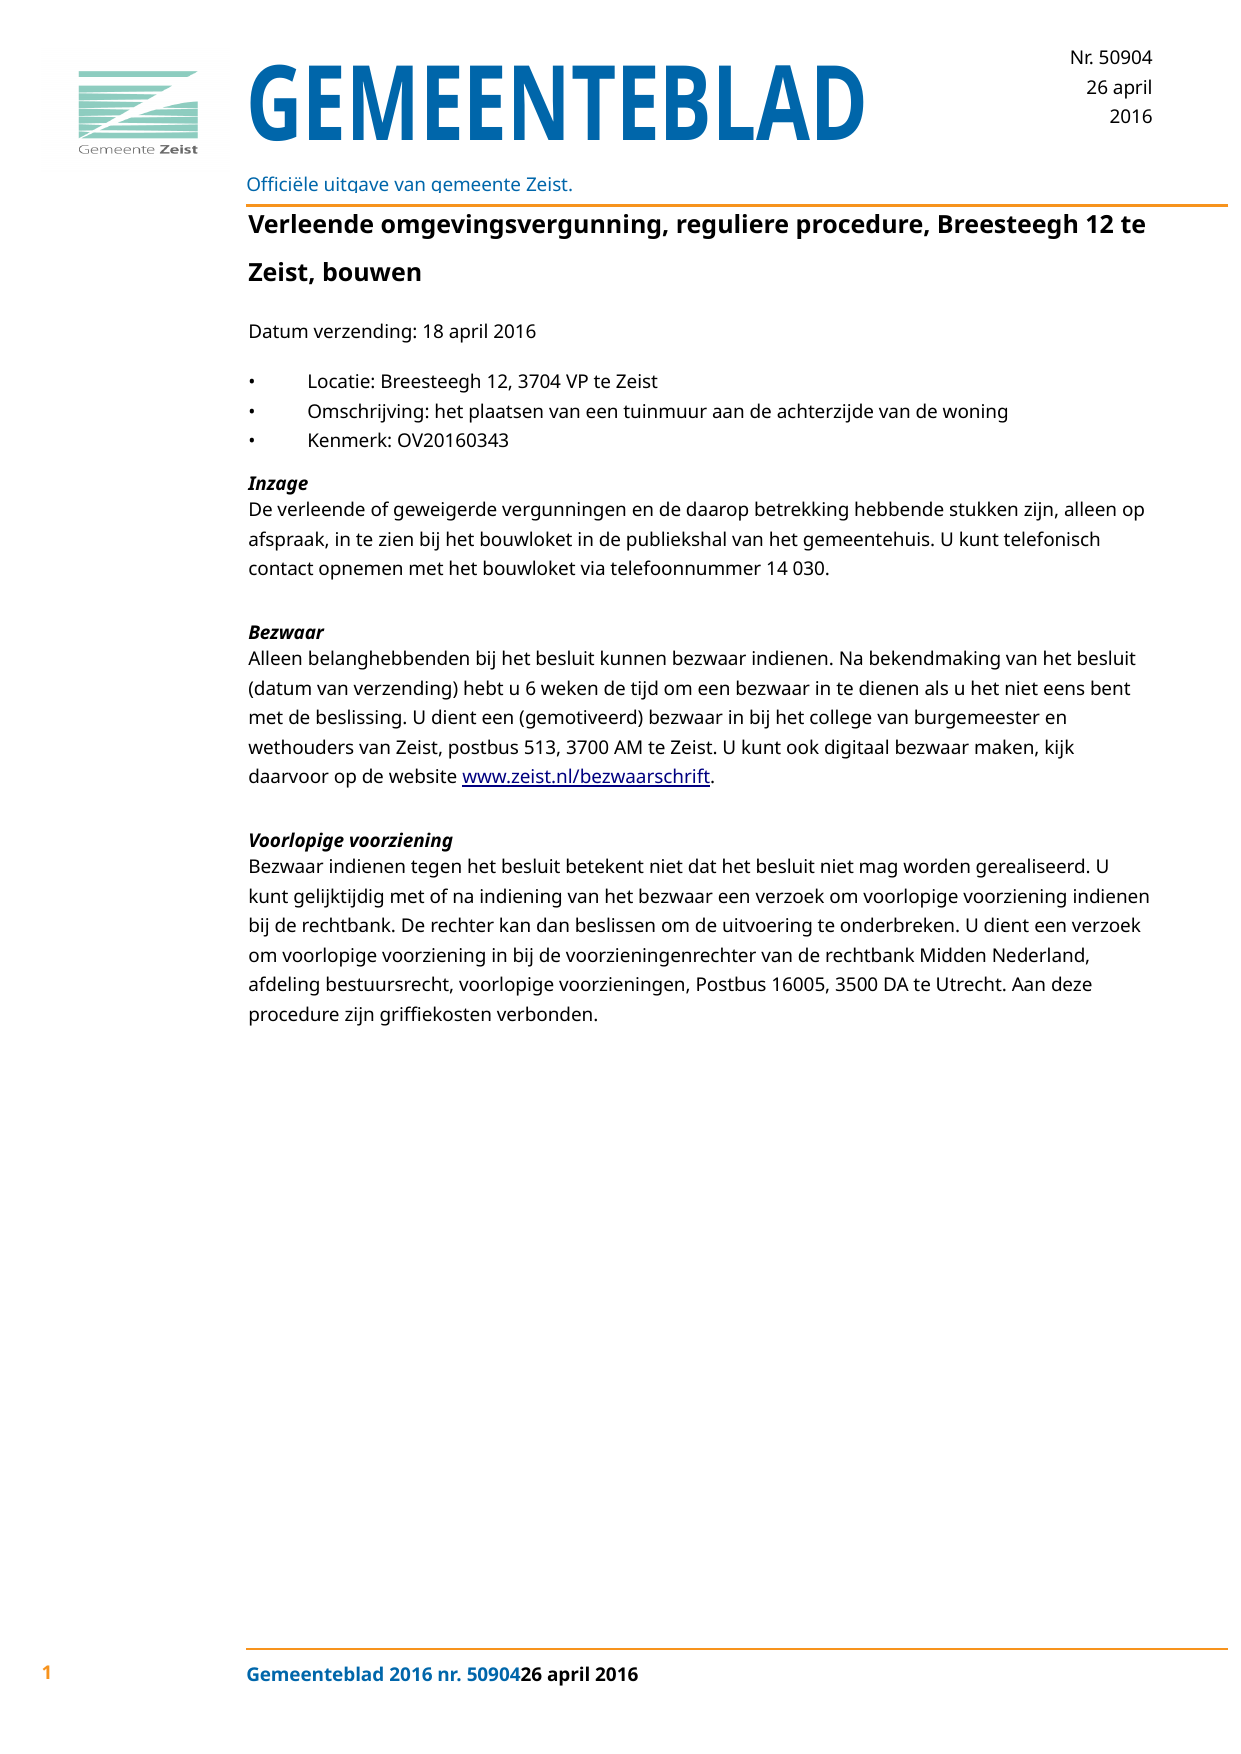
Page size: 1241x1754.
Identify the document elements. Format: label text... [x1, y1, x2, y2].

text Inzage [248, 471, 1152, 496]
text Datum verzending: 18 april 2016 [248, 318, 1152, 344]
list Locatie: Breesteegh 12, 3704 VP te Zeist [248, 368, 1152, 394]
text Alleen belanghebbenden bij het besluit kunnen bezwaar indienen. Na bekendmaking van het besluit (datum van verzending) hebt u 6 weken de tijd om een bezwaar in te dienen als u het niet eens bent met de beslissing. U dient een (gemotiveerd) bezwaar in bij het college van burgemeester en wethouders van Zeist, postbus 513, 3700 AM te Zeist. U kunt ook digitaal bezwaar maken, kijk daarvoor op de website www.zeist.nl/bezwaarschrift. [248, 645, 1152, 789]
text Voorlopige voorziening [248, 827, 1152, 853]
text De verleende of geweigerde vergunningen en de daarop betrekking hebbende stukken zijn, alleen op afspraak, in te zien bij het bouwloket in de publiekshal van het gemeentehuis. U kunt telefonisch contact opnemen met het bouwloket via telefoonnummer 14 030. [248, 496, 1152, 581]
text Bezwaar indienen tegen het besluit betekent niet dat het besluit niet mag worden gerealiseerd. U kunt gelijktijdig met of na indiening van het bezwaar een verzoek om voorlopige voorziening indienen bij de rechtbank. De rechter kan dan beslissen om de uitvoering te onderbreken. U dient een verzoek om voorlopige voorziening in bij de voorzieningenrechter van de rechtbank Midden Nederland, afdeling bestuursrecht, voorlopige voorzieningen, Postbus 16005, 3500 DA te Utrecht. Aan deze procedure zijn griffiekosten verbonden. [248, 853, 1152, 1027]
list Omschrijving: het plaatsen van een tuinmuur aan de achterzijde van de woning [248, 398, 1152, 424]
picture [41, 47, 231, 172]
text Bezwaar [248, 619, 1152, 645]
text Verleende omgevingsvergunning, reguliere procedure, Breesteegh 12 te Zeist, bouwen [248, 207, 1152, 288]
list Kenmerk: OV20160343 [248, 427, 1152, 453]
